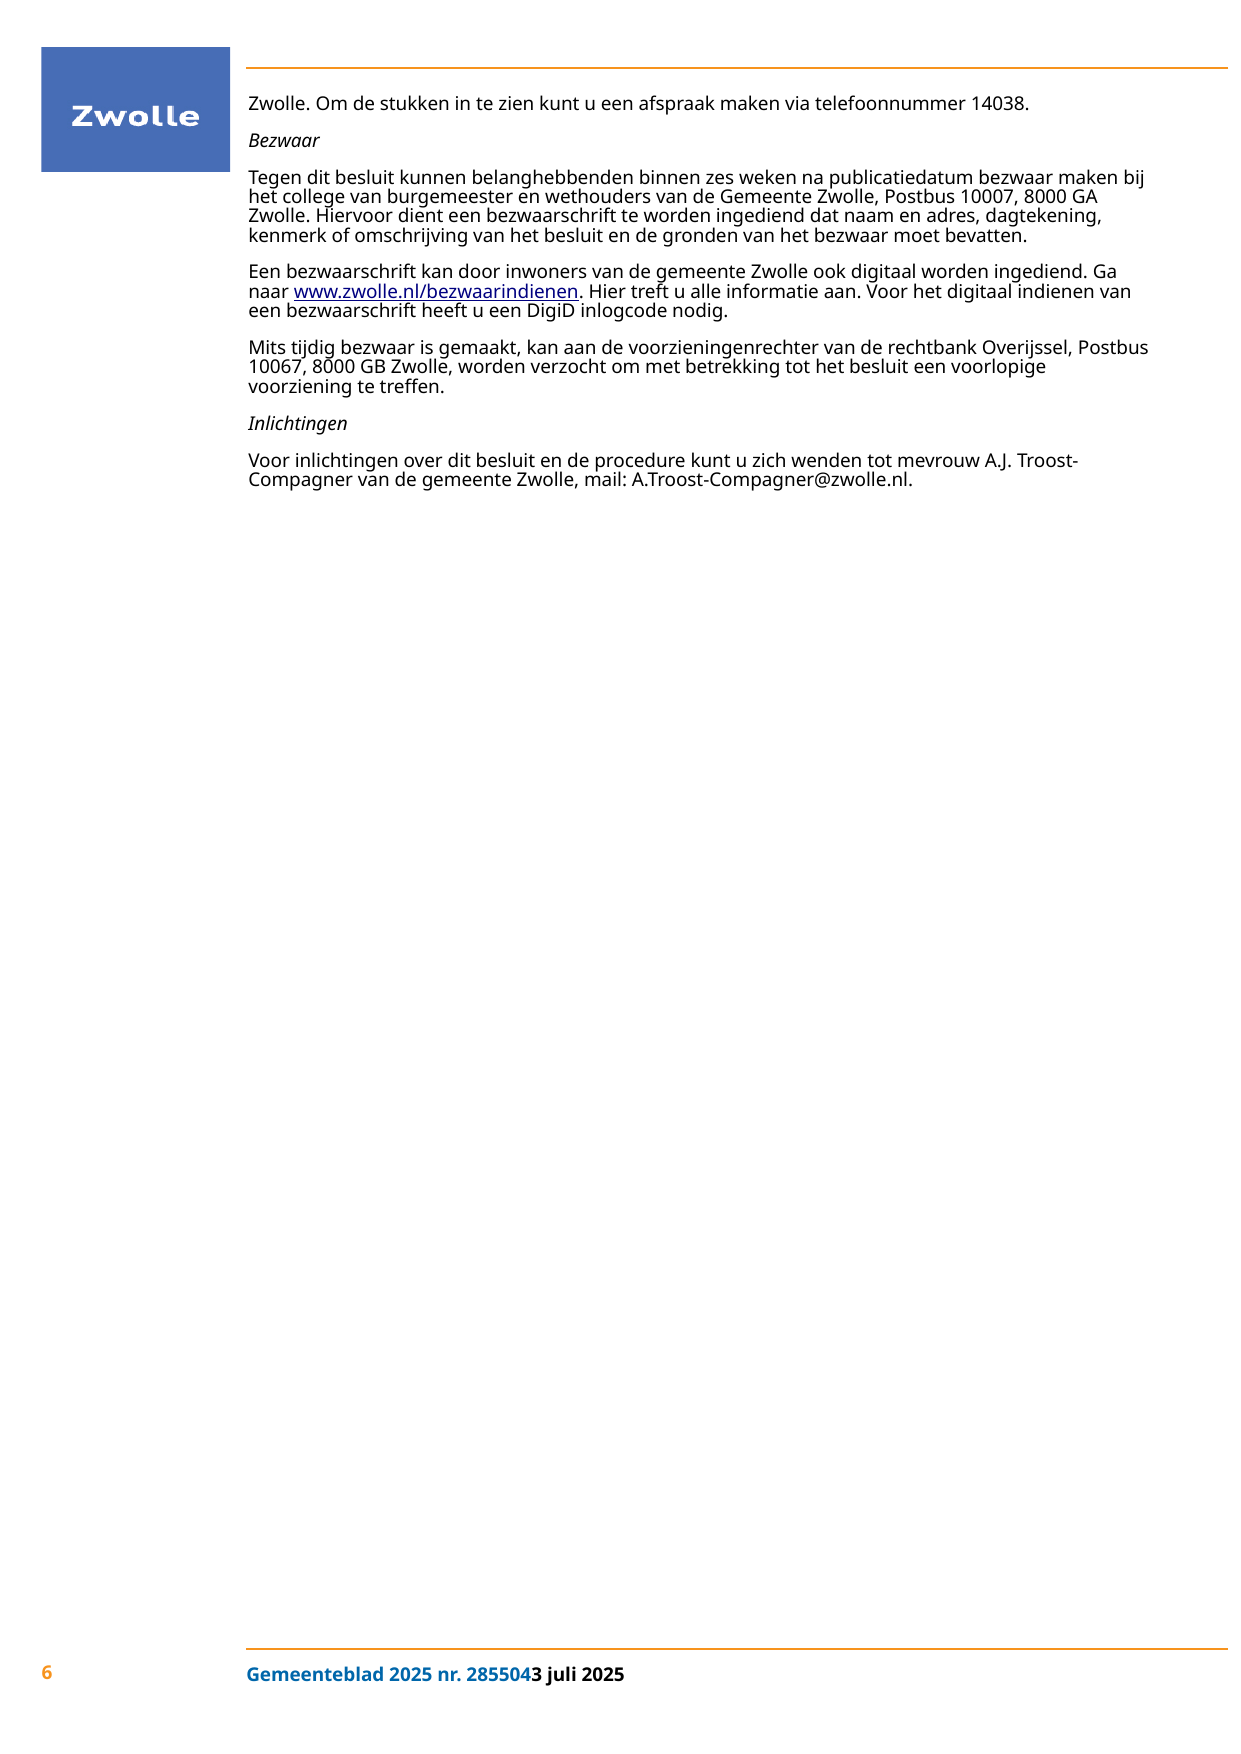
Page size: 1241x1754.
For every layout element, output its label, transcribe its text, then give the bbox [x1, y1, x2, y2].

text Voor inlichtingen over dit besluit en de procedure kunt u zich wenden tot mevrouw A.J. Troost-Compagner van de gemeente Zwolle, mail: A.Troost-Compagner@zwolle.nl. [248, 452, 1152, 490]
text Bezwaar [248, 132, 1152, 151]
picture [41, 47, 231, 172]
text Mits tijdig bezwaar is gemaakt, kan aan de voorzieningenrechter van de rechtbank Overijssel, Postbus 10067, 8000 GB Zwolle, worden verzocht om met betrekking tot het besluit een voorlopige voorziening te treffen. [248, 339, 1152, 397]
text Inlichtingen [248, 414, 1152, 434]
text Een bezwaarschrift kan door inwoners van de gemeente Zwolle ook digitaal worden ingediend. Ga naar www.zwolle.nl/bezwaarindienen. Hier treft u alle informatie aan. Voor het digitaal indienen van een bezwaarschrift heeft u een DigiD inlogcode nodig. [248, 263, 1152, 321]
text Zwolle. Om de stukken in te zien kunt u een afspraak maken via telefoonnummer 14038. [248, 95, 1152, 114]
text Tegen dit besluit kunnen belanghebbenden binnen zes weken na publicatiedatum bezwaar maken bij het college van burgemeester en wethouders van de Gemeente Zwolle, Postbus 10007, 8000 GA Zwolle. Hiervoor dient een bezwaarschrift te worden ingediend dat naam en adres, dagtekening, kenmerk of omschrijving van het besluit en de gronden van het bezwaar moet bevatten. [248, 169, 1152, 246]
